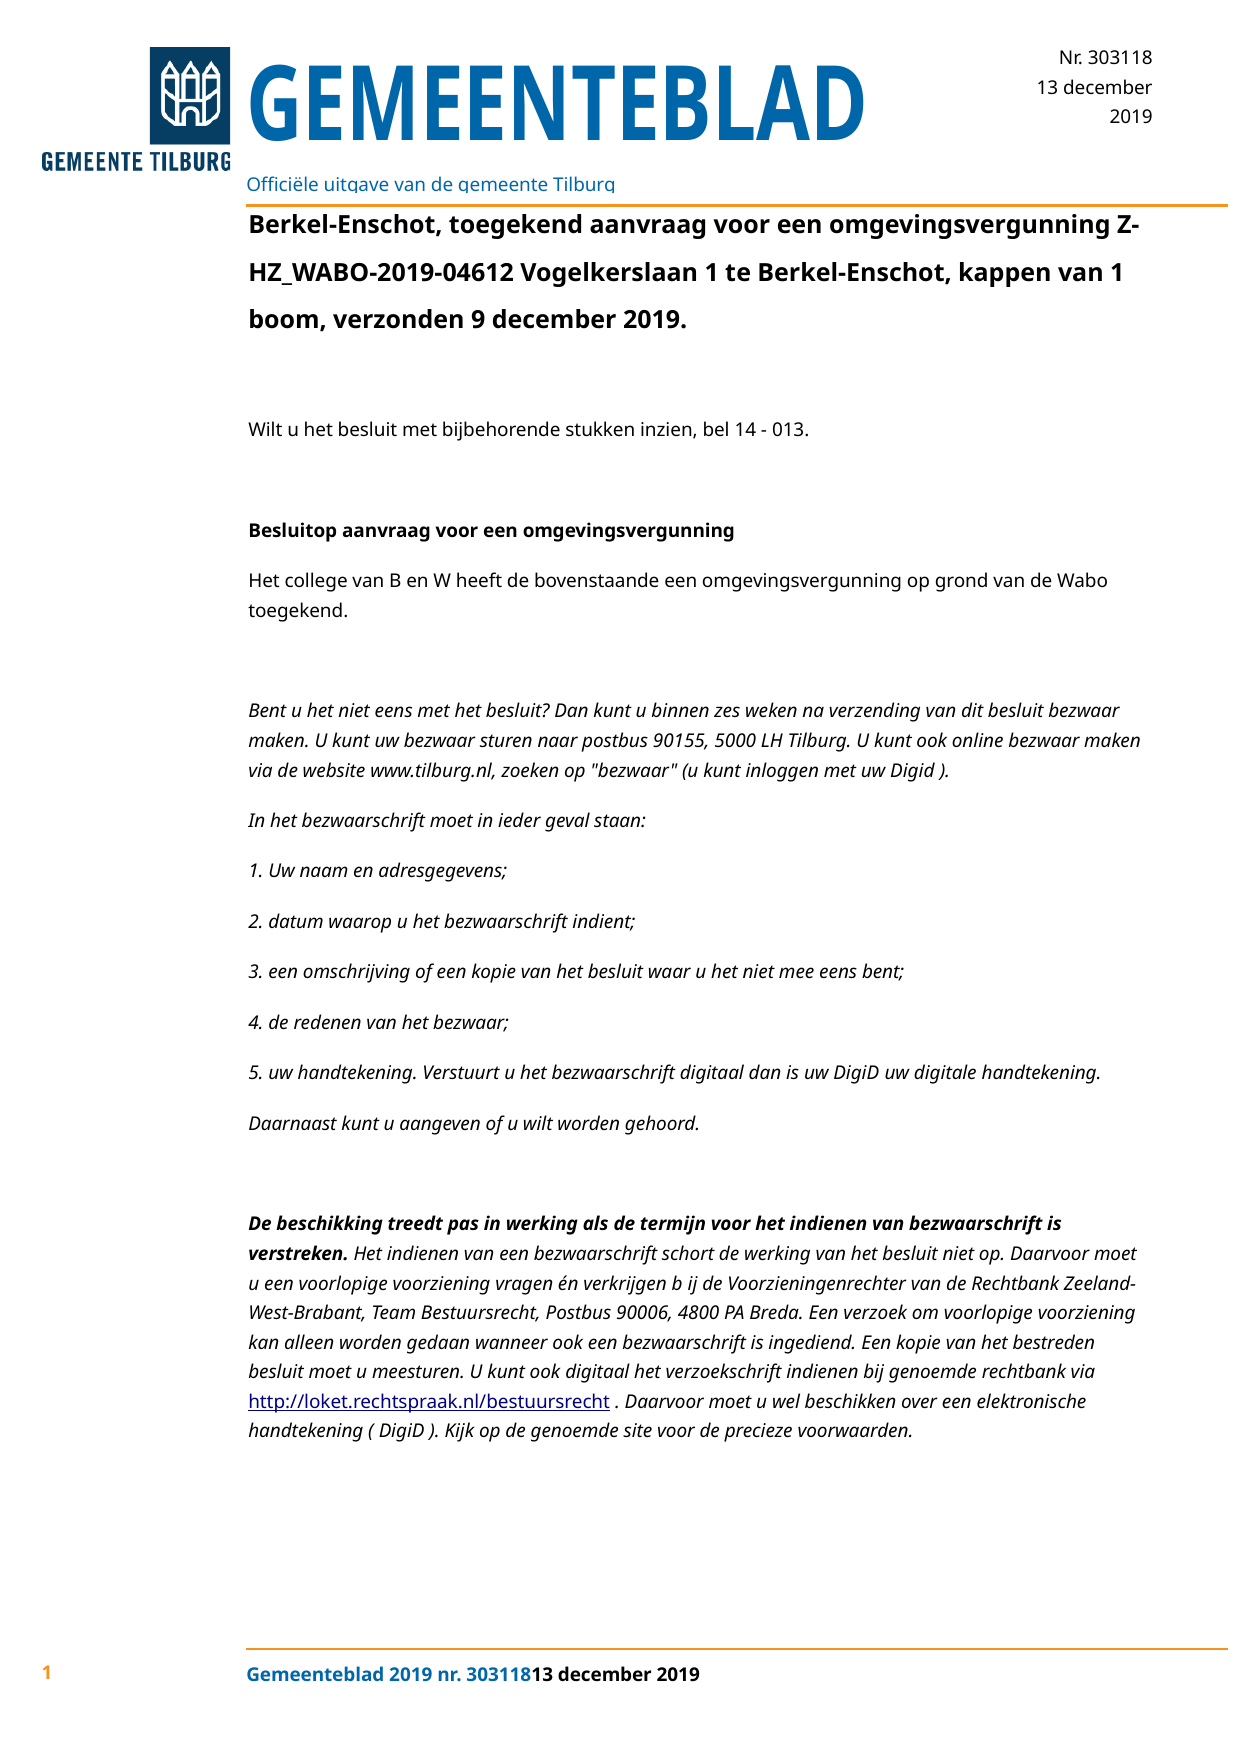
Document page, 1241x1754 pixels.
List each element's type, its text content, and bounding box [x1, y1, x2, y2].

text Daarnaast kunt u aangeven of u wilt worden gehoord. [248, 1110, 1152, 1135]
text Wilt u het besluit met bijbehorende stukken inzien, bel 14 - 013. [248, 416, 1152, 442]
text De beschikking treedt pas in werking als de termijn voor het indienen van bezwaarschrift is verstreken. Het indienen van een bezwaarschrift schort de werking van het besluit niet op. Daarvoor moet u een voorlopige voorziening vragen én verkrijgen b ij de Voorzieningenrechter van de Rechtbank Zeeland-West-Brabant, Team Bestuursrecht, Postbus 90006, 4800 PA Breda. Een verzoek om voorlopige voorziening kan alleen worden gedaan wanneer ook een bezwaarschrift is ingediend. Een kopie van het bestreden besluit moet u meesturen. U kunt ook digitaal het verzoekschrift indienen bij genoemde rechtbank via http://loket.rechtspraak.nl/bestuursrecht . Daarvoor moet u wel beschikken over een elektronische handtekening ( DigiD ). Kijk op de genoemde site voor de precieze voorwaarden. [248, 1211, 1152, 1443]
text 5. uw handtekening. Verstuurt u het bezwaarschrift digitaal dan is uw DigiD uw digitale handtekening. [248, 1059, 1152, 1085]
text 4. de redenen van het bezwaar; [248, 1009, 1152, 1034]
text 2. datum waarop u het bezwaarschrift indient; [248, 908, 1152, 934]
text Het college van B en W heeft de bovenstaande een omgevingsvergunning op grond van de Wabo toegekend. [248, 567, 1152, 622]
text 1. Uw naam en adresgegevens; [248, 858, 1152, 883]
text Besluitop aanvraag voor een omgevingsvergunning [248, 517, 1152, 542]
text Berkel-Enschot, toegekend aanvraag voor een omgevingsvergunning Z-HZ_WABO-2019-04612 Vogelkerslaan 1 te Berkel-Enschot, kappen van 1 boom, verzonden 9 december 2019. [248, 207, 1152, 336]
picture [41, 47, 231, 172]
text Bent u het niet eens met het besluit? Dan kunt u binnen zes weken na verzending van dit besluit bezwaar maken. U kunt uw bezwaar sturen naar postbus 90155, 5000 LH Tilburg. U kunt ook online bezwaar maken via de website www.tilburg.nl, zoeken op "bezwaar" (u kunt inloggen met uw Digid ). [248, 698, 1152, 782]
text In het bezwaarschrift moet in ieder geval staan: [248, 807, 1152, 833]
text 3. een omschrijving of een kopie van het besluit waar u het niet mee eens bent; [248, 958, 1152, 984]
